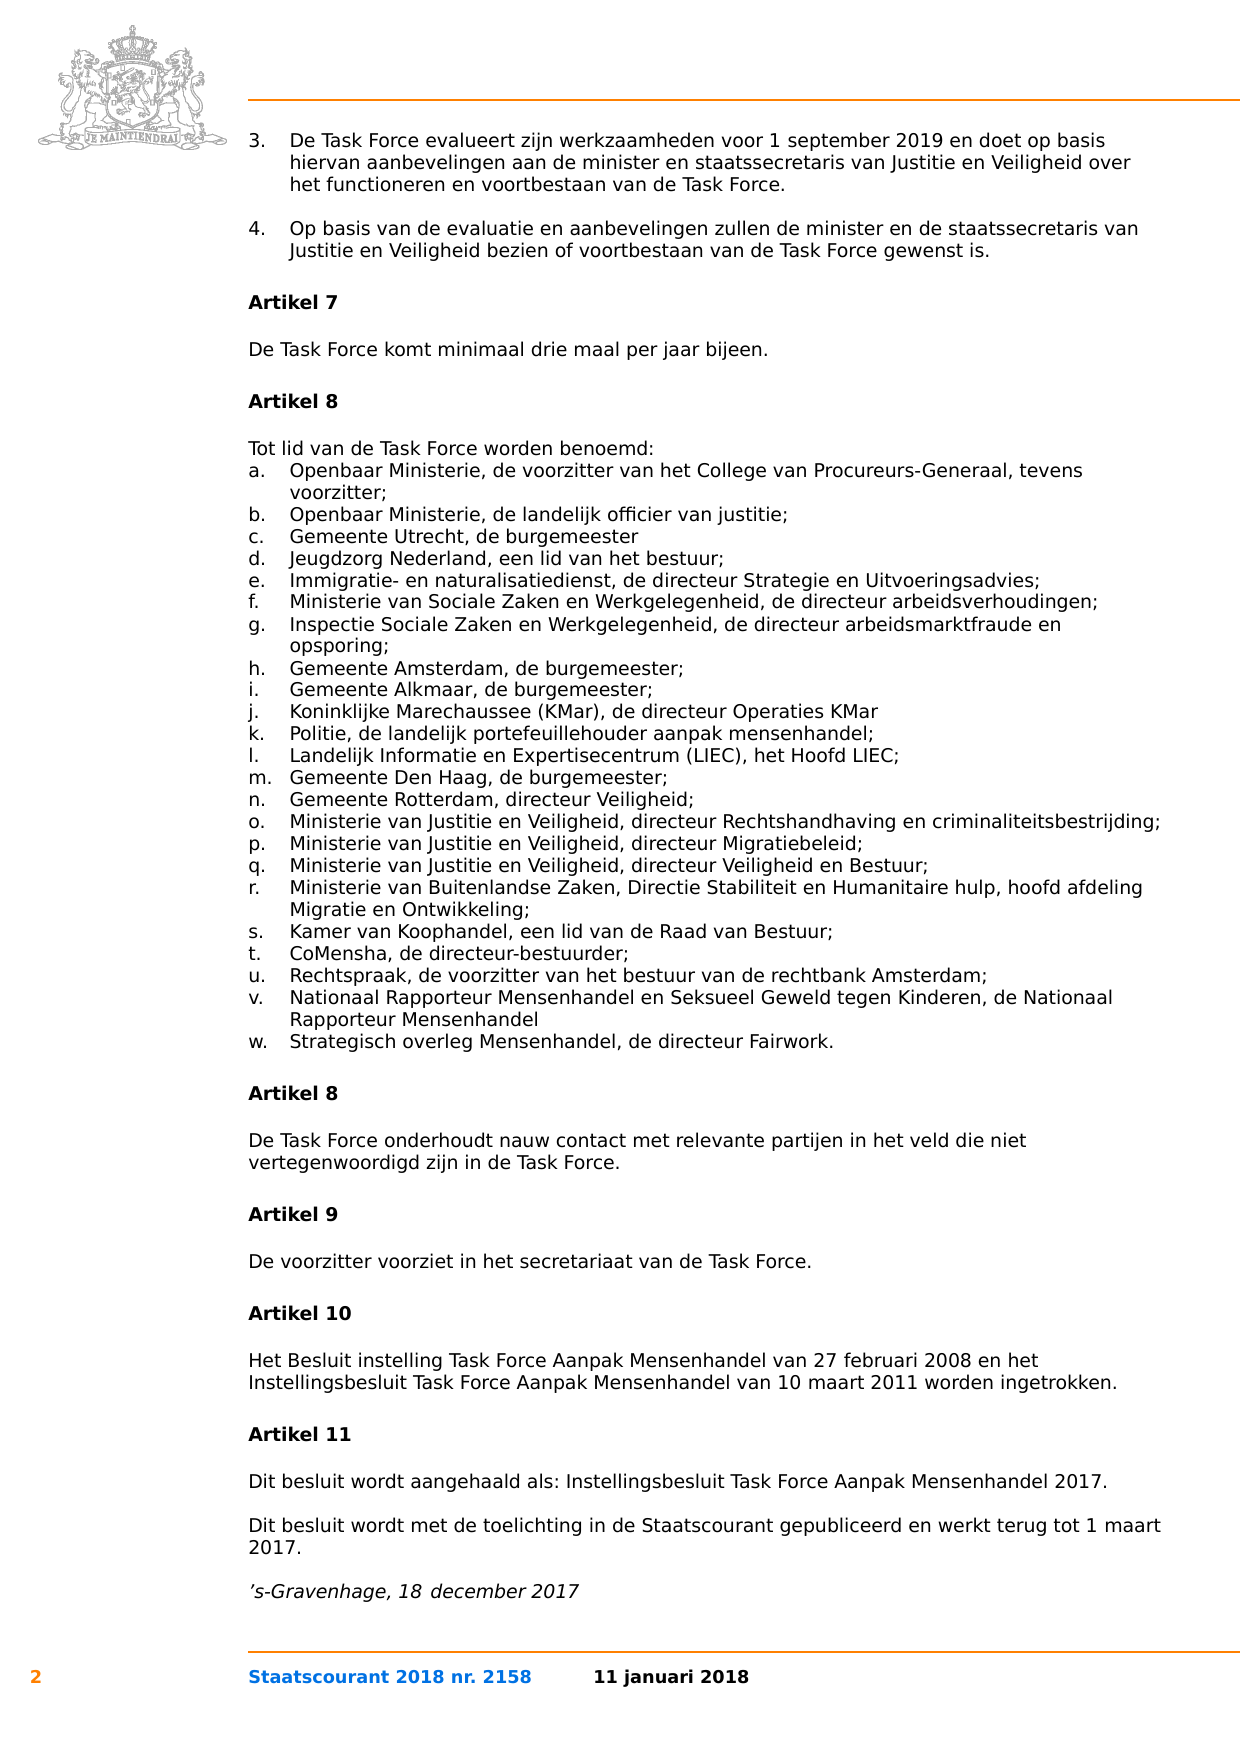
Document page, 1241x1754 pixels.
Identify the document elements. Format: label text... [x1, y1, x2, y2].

text o. Ministerie van Justitie en Veiligheid, directeur Rechtshandhaving en criminaliteitsbestrijding; [248, 811, 1163, 833]
text i. Gemeente Alkmaar, de burgemeester; [248, 679, 1163, 701]
text De Task Force komt minimaal drie maal per jaar bijeen. [248, 339, 1163, 361]
text w. Strategisch overleg Mensenhandel, de directeur Fairwork. [248, 1031, 1163, 1053]
text Dit besluit wordt aangehaald als: Instellingsbesluit Task Force Aanpak Mensenhandel 2017. [248, 1471, 1163, 1493]
text s. Kamer van Koophandel, een lid van de Raad van Bestuur; [248, 921, 1163, 943]
picture [38, 25, 227, 150]
subtitle Artikel 9 [248, 1204, 1163, 1226]
text n. Gemeente Rotterdam, directeur Veiligheid; [248, 789, 1163, 811]
text De voorzitter voorziet in het secretariaat van de Task Force. [248, 1251, 1163, 1273]
subtitle Artikel 10 [248, 1303, 1163, 1325]
text Dit besluit wordt met de toelichting in de Staatscourant gepubliceerd en werkt terug tot 1 maart 2017. [248, 1515, 1163, 1559]
text e. Immigratie- en naturalisatiedienst, de directeur Strategie en Uitvoeringsadvies; [248, 569, 1163, 591]
text Het Besluit instelling Task Force Aanpak Mensenhandel van 27 februari 2008 en het Instellingsbesluit Task Force Aanpak Mensenhandel van 10 maart 2011 worden ingetrokken. [248, 1350, 1163, 1394]
text a. Openbaar Ministerie, de voorzitter van het College van Procureurs-Generaal, tevens voorzitter; [248, 459, 1163, 503]
text f. Ministerie van Sociale Zaken en Werkgelegenheid, de directeur arbeidsverhoudingen; [248, 591, 1163, 613]
text ’s-Gravenhage, 18 december 2017 [248, 1581, 1163, 1602]
text h. Gemeente Amsterdam, de burgemeester; [248, 657, 1163, 679]
text m. Gemeente Den Haag, de burgemeester; [248, 767, 1163, 789]
text r. Ministerie van Buitenlandse Zaken, Directie Stabiliteit en Humanitaire hulp, hoofd afdeling Migratie en Ontwikkeling; [248, 877, 1163, 921]
text 4. Op basis van de evaluatie en aanbevelingen zullen de minister en de staatssecretaris van Justitie en Veiligheid bezien of voortbestaan van de Task Force gewenst is. [248, 218, 1163, 262]
text t. CoMensha, de directeur-bestuurder; [248, 943, 1163, 965]
text d. Jeugdzorg Nederland, een lid van het bestuur; [248, 547, 1163, 569]
subtitle Artikel 7 [248, 292, 1163, 314]
text p. Ministerie van Justitie en Veiligheid, directeur Migratiebeleid; [248, 833, 1163, 855]
text v. Nationaal Rapporteur Mensenhandel en Seksueel Geweld tegen Kinderen, de Nationaal Rapporteur Mensenhandel [248, 987, 1163, 1031]
text 3. De Task Force evalueert zijn werkzaamheden voor 1 september 2019 en doet op basis hiervan aanbevelingen aan de minister en staatssecretaris van Justitie en Veiligheid over het functioneren en voortbestaan van de Task Force. [248, 130, 1163, 196]
text j. Koninklijke Marechaussee (KMar), de directeur Operaties KMar [248, 701, 1163, 723]
text u. Rechtspraak, de voorzitter van het bestuur van de rechtbank Amsterdam; [248, 965, 1163, 987]
text g. Inspectie Sociale Zaken en Werkgelegenheid, de directeur arbeidsmarktfraude en opsporing; [248, 613, 1163, 657]
subtitle Artikel 8 [248, 1083, 1163, 1105]
text De Task Force onderhoudt nauw contact met relevante partijen in het veld die niet vertegenwoordigd zijn in de Task Force. [248, 1130, 1163, 1174]
subtitle Artikel 8 [248, 391, 1163, 413]
text c. Gemeente Utrecht, de burgemeester [248, 526, 1163, 547]
text l. Landelijk Informatie en Expertisecentrum (LIEC), het Hoofd LIEC; [248, 745, 1163, 767]
text Tot lid van de Task Force worden benoemd: [248, 438, 1163, 459]
text k. Politie, de landelijk portefeuillehouder aanpak mensenhandel; [248, 723, 1163, 745]
text q. Ministerie van Justitie en Veiligheid, directeur Veiligheid en Bestuur; [248, 855, 1163, 877]
text b. Openbaar Ministerie, de landelijk officier van justitie; [248, 503, 1163, 526]
subtitle Artikel 11 [248, 1424, 1163, 1446]
